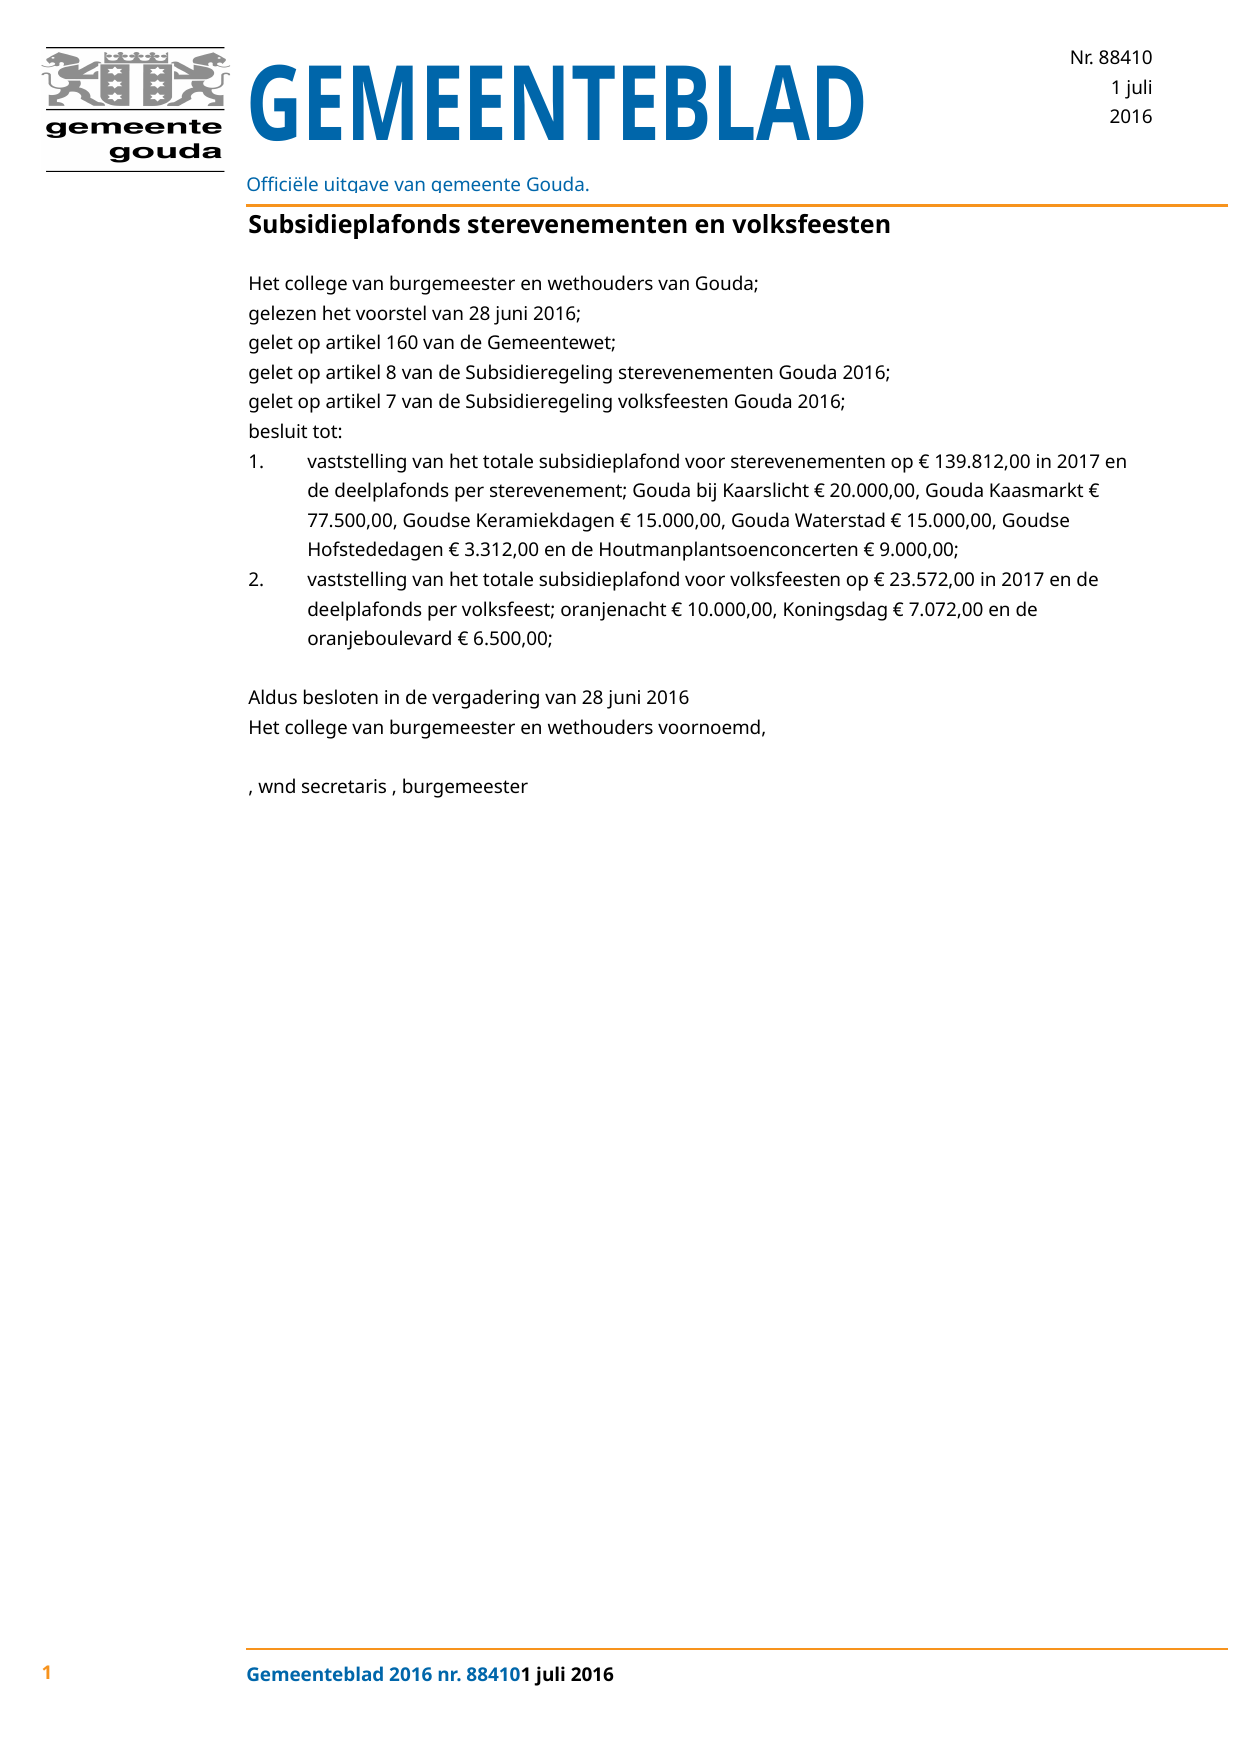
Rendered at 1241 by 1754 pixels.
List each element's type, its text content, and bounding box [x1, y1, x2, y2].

text Aldus besloten in de vergadering van 28 juni 2016 [248, 684, 1152, 710]
text gelet op artikel 7 van de Subsidieregeling volksfeesten Gouda 2016; [248, 389, 1152, 414]
text , wnd secretaris , burgemeester [248, 773, 1152, 799]
text Subsidieplafonds sterevenementen en volksfeesten [248, 207, 1152, 241]
picture [41, 47, 231, 172]
text gelet op artikel 160 van de Gemeentewet; [248, 329, 1152, 355]
text Het college van burgemeester en wethouders voornoemd, [248, 714, 1152, 740]
text gelezen het voorstel van 28 juni 2016; [248, 300, 1152, 326]
text besluit tot: [248, 418, 1152, 444]
list vaststelling van het totale subsidieplafond voor sterevenementen op € 139.812,00 in 2017 en de deelplafonds per sterevenement; Gouda bij Kaarslicht € 20.000,00, Gouda Kaasmarkt € 77.500,00, Goudse Keramiekdagen € 15.000,00, Gouda Waterstad € 15.000,00, Goudse Hofstededagen € 3.312,00 en de Houtmanplantsoenconcerten € 9.000,00; [248, 448, 1152, 562]
text Het college van burgemeester en wethouders van Gouda; [248, 270, 1152, 296]
text gelet op artikel 8 van de Subsidieregeling sterevenementen Gouda 2016; [248, 359, 1152, 385]
list vaststelling van het totale subsidieplafond voor volksfeesten op € 23.572,00 in 2017 en de deelplafonds per volksfeest; oranjenacht € 10.000,00, Koningsdag € 7.072,00 en de oranjeboulevard € 6.500,00; [248, 566, 1152, 651]
